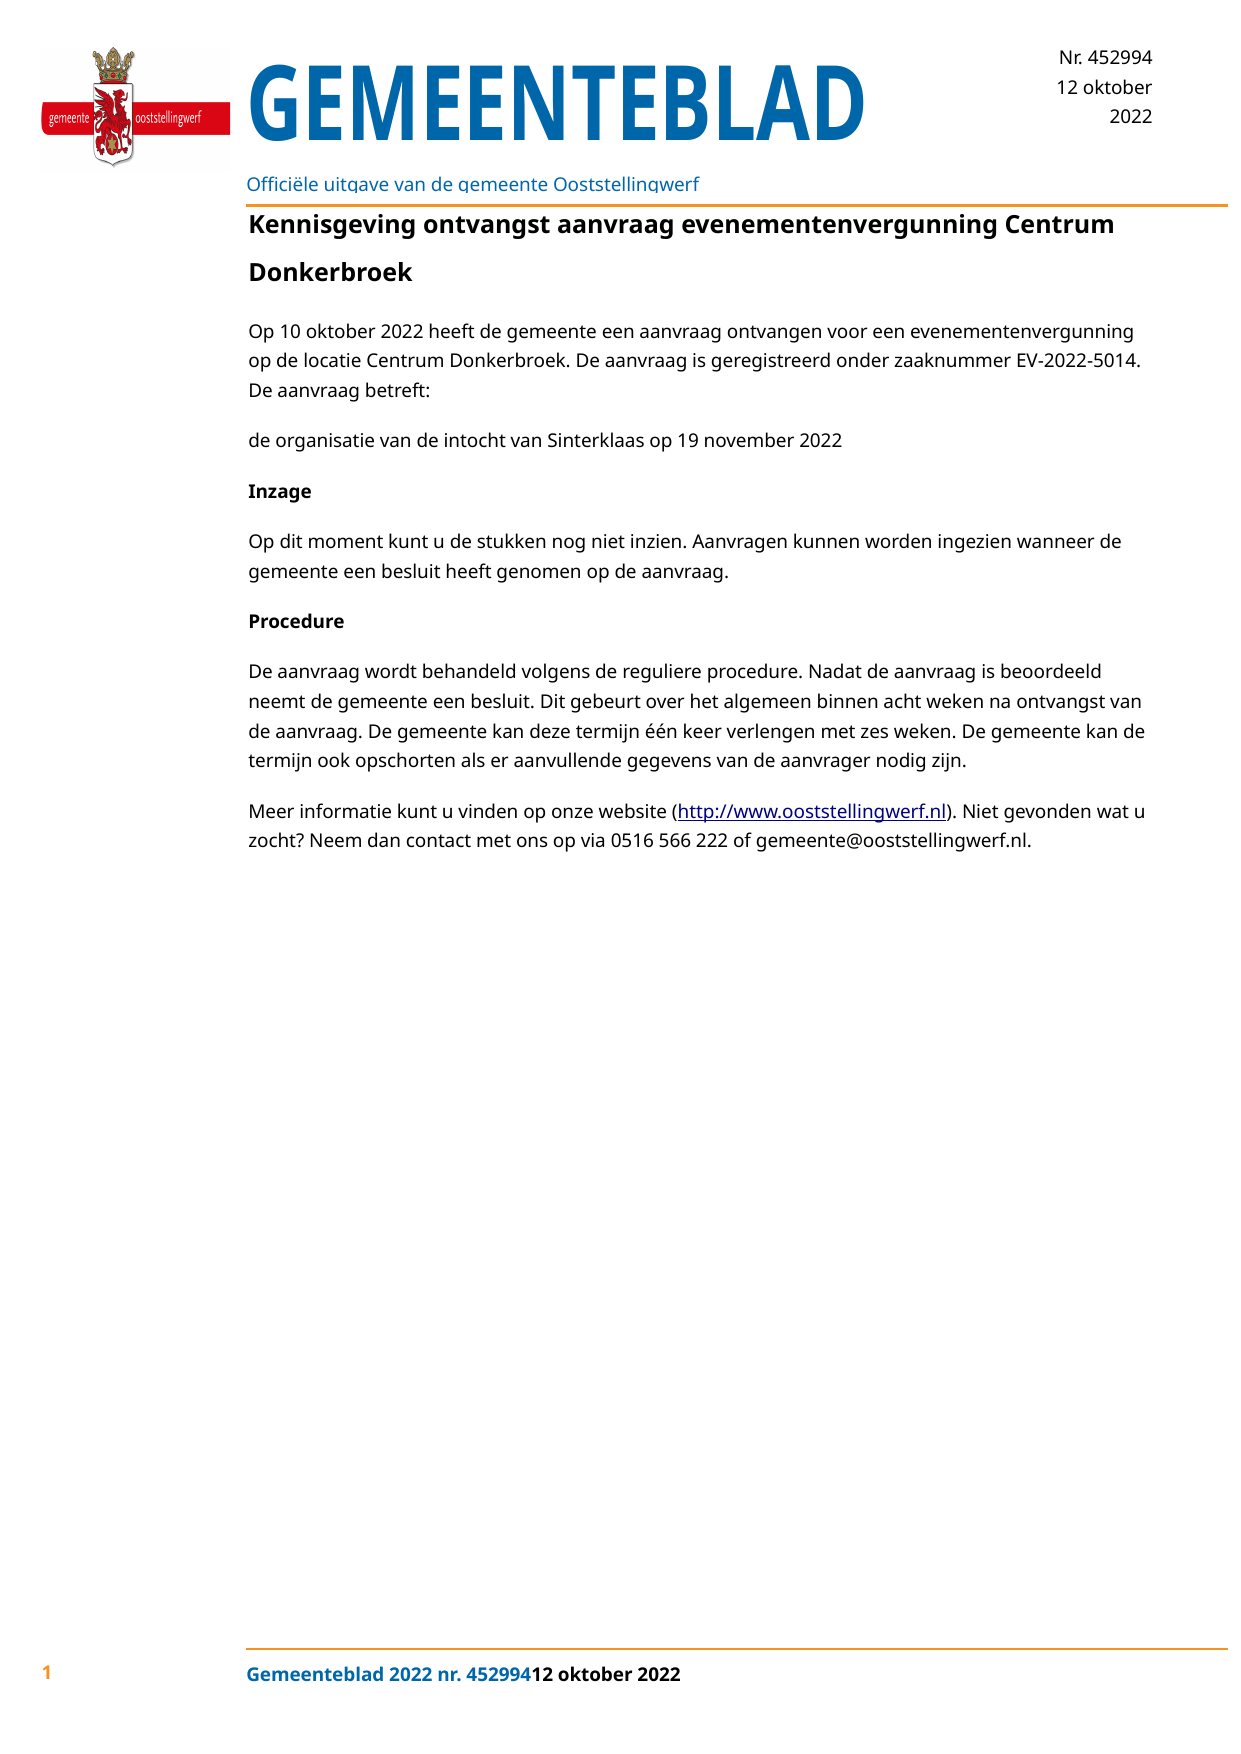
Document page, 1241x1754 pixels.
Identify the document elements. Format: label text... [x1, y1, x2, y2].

text Kennisgeving ontvangst aanvraag evenementenvergunning Centrum Donkerbroek [248, 207, 1152, 288]
text Meer informatie kunt u vinden op onze website (http://www.ooststellingwerf.nl). Niet gevonden wat u zocht? Neem dan contact met ons op via 0516 566 222 of gemeente@ooststellingwerf.nl. [248, 798, 1152, 853]
text Op 10 oktober 2022 heeft de gemeente een aanvraag ontvangen voor een evenementenvergunning op de locatie Centrum Donkerbroek. De aanvraag is geregistreerd onder zaaknummer EV-2022-5014. De aanvraag betreft: [248, 318, 1152, 403]
text De aanvraag wordt behandeld volgens de reguliere procedure. Nadat de aanvraag is beoordeeld neemt de gemeente een besluit. Dit gebeurt over het algemeen binnen acht weken na ontvangst van de aanvraag. De gemeente kan deze termijn één keer verlengen met zes weken. De gemeente kan de termijn ook opschorten als er aanvullende gegevens van de aanvrager nodig zijn. [248, 659, 1152, 773]
text Inzage [248, 478, 1152, 504]
text Op dit moment kunt u de stukken nog niet inzien. Aanvragen kunnen worden ingezien wanneer de gemeente een besluit heeft genomen op de aanvraag. [248, 528, 1152, 584]
text de organisatie van de intocht van Sinterklaas op 19 november 2022 [248, 427, 1152, 453]
text Procedure [248, 608, 1152, 634]
picture [41, 47, 231, 172]
